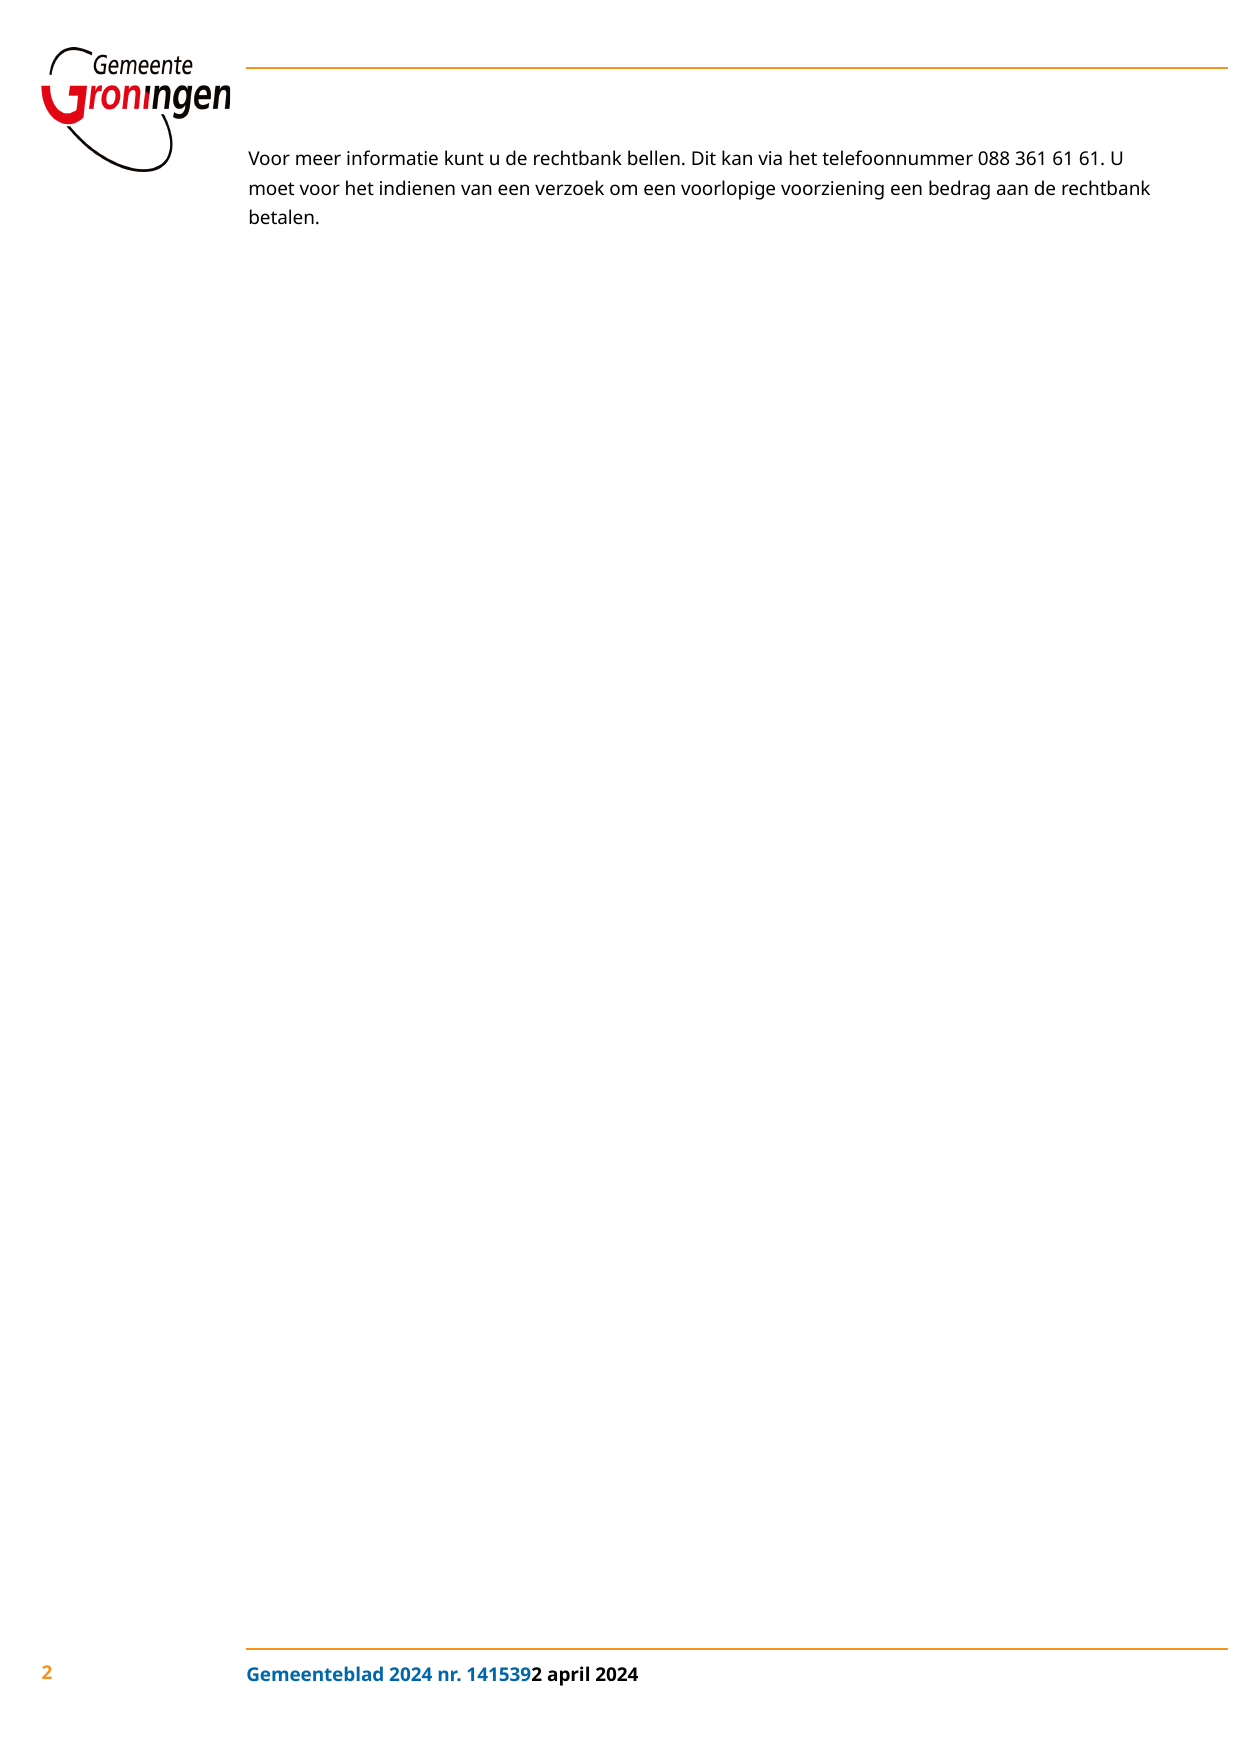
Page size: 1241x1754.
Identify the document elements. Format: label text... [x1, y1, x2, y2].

text Voor meer informatie kunt u de rechtbank bellen. Dit kan via het telefoonnummer 088 361 61 61. U moet voor het indienen van een verzoek om een voorlopige voorziening een bedrag aan de rechtbank betalen. [248, 145, 1152, 230]
picture [41, 47, 231, 172]
